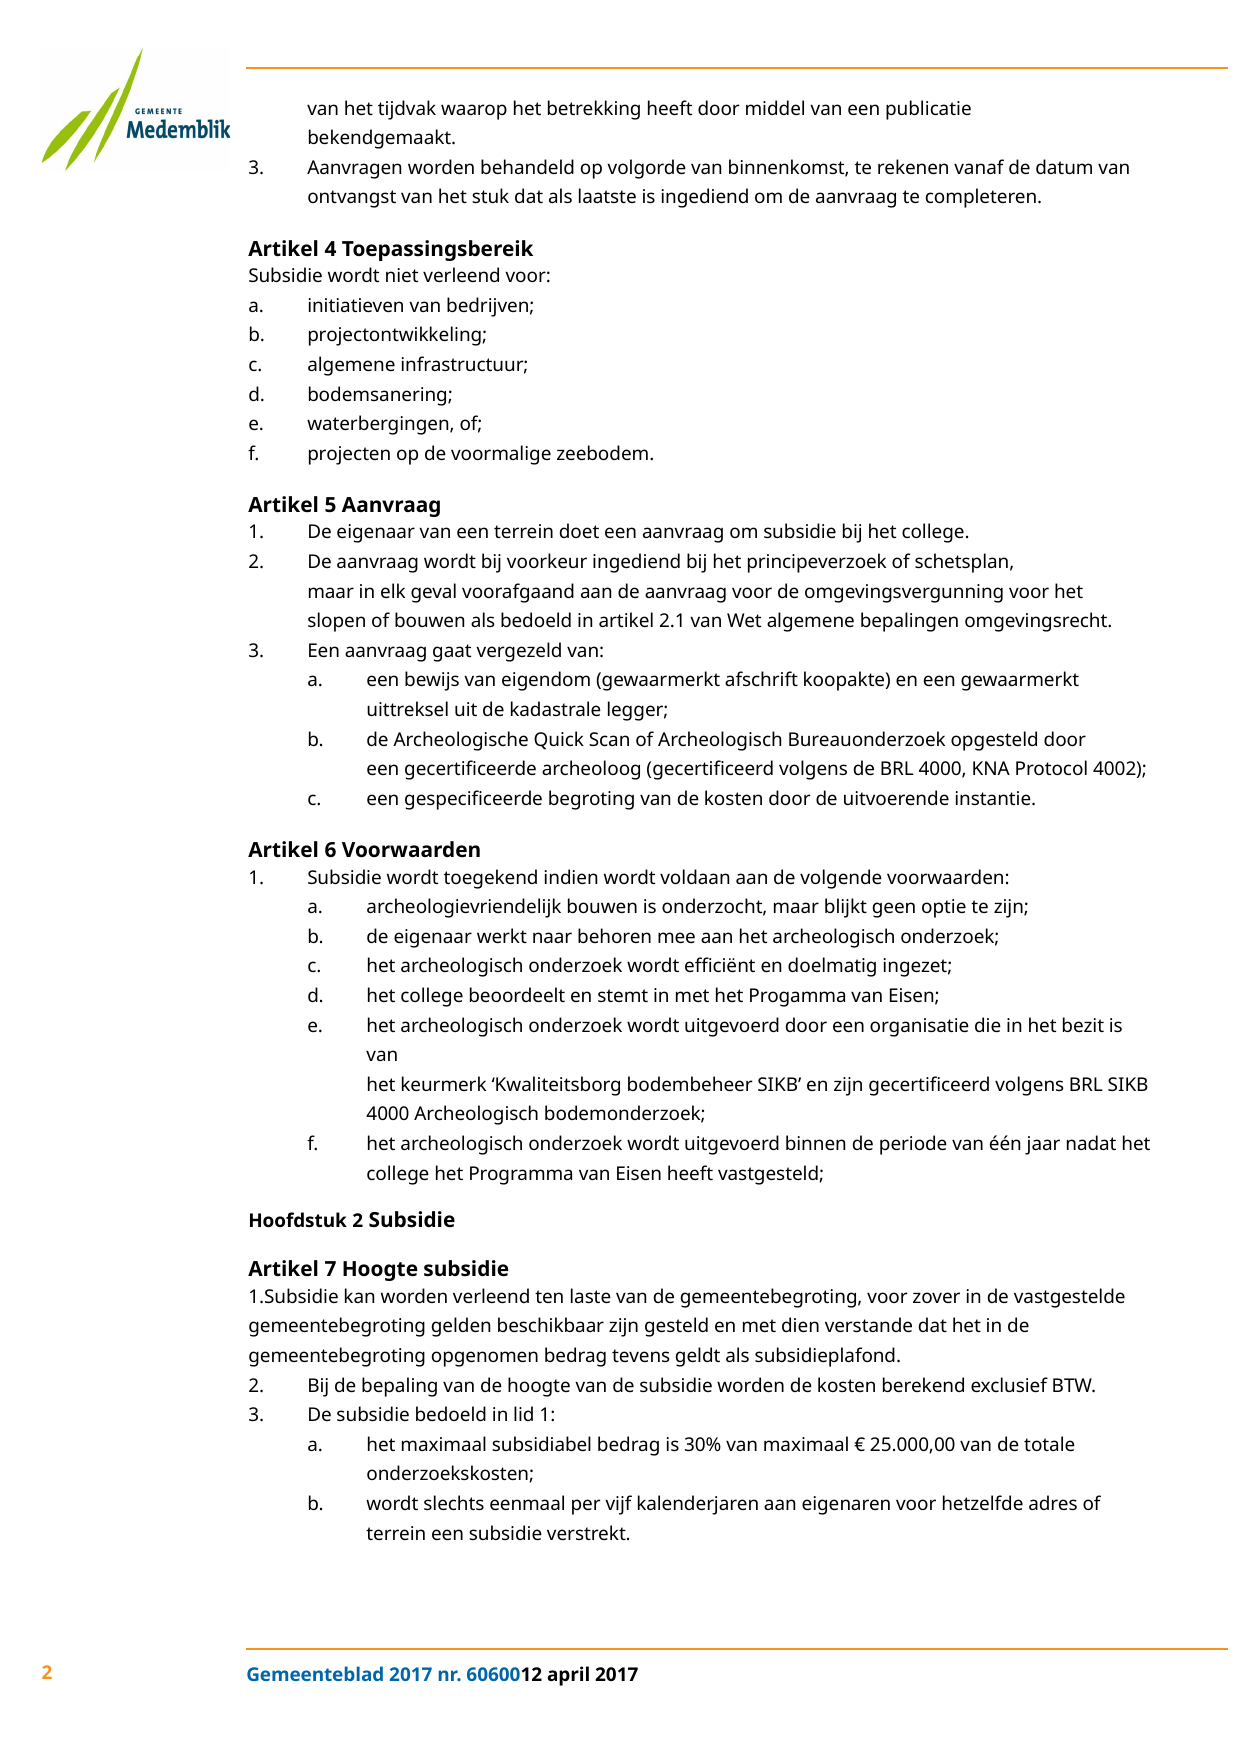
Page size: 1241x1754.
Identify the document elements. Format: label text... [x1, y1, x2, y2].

text gemeentebegroting gelden beschikbaar zijn gesteld en met dien verstande dat het in de [248, 1313, 1152, 1338]
list 4000 Archeologisch bodemonderzoek; [307, 1101, 1152, 1126]
list de eigenaar werkt naar behoren mee aan het archeologisch onderzoek; [307, 923, 1152, 949]
list college het Programma van Eisen heeft vastgesteld; [307, 1160, 1152, 1185]
text Artikel 7 Hoogte subsidie [248, 1254, 1152, 1283]
list onderzoekskosten; [307, 1461, 1152, 1486]
list het college beoordeelt en stemt in met het Progamma van Eisen; [307, 982, 1152, 1008]
list het archeologisch onderzoek wordt uitgevoerd binnen de periode van één jaar nadat het [307, 1130, 1152, 1156]
list algemene infrastructuur; [248, 351, 1152, 377]
list uittreksel uit de kadastrale legger; [307, 696, 1152, 722]
list het maximaal subsidiabel bedrag is 30% van maximaal € 25.000,00 van de totale [307, 1431, 1152, 1457]
text Hoofdstuk 2 Subsidie [248, 1205, 1152, 1234]
text gemeentebegroting opgenomen bedrag tevens geldt als subsidieplafond. [248, 1342, 1152, 1368]
list waterbergingen, of; [248, 410, 1152, 436]
list projecten op de voormalige zeebodem. [248, 440, 1152, 466]
list een gespecificeerde begroting van de kosten door de uitvoerende instantie. [307, 785, 1152, 811]
list het archeologisch onderzoek wordt efficiënt en doelmatig ingezet; [307, 953, 1152, 978]
picture [41, 47, 231, 172]
text Artikel 4 Toepassingsbereik [248, 234, 1152, 262]
list bodemsanering; [248, 381, 1152, 406]
list Aanvragen worden behandeld op volgorde van binnenkomst, te rekenen vanaf de datum van [248, 154, 1152, 180]
list wordt slechts eenmaal per vijf kalenderjaren aan eigenaren voor hetzelfde adres of terrein een subsidie verstrekt. [307, 1490, 1152, 1545]
list het archeologisch onderzoek wordt uitgevoerd door een organisatie die in het bezit is van [307, 1012, 1152, 1067]
list bekendgemaakt. [248, 124, 1152, 150]
list een bewijs van eigendom (gewaarmerkt afschrift koopakte) en een gewaarmerkt [307, 667, 1152, 692]
list ontvangst van het stuk dat als laatste is ingediend om de aanvraag te completeren. [248, 183, 1152, 209]
list een gecertificeerde archeoloog (gecertificeerd volgens de BRL 4000, KNA Protocol 4002); [307, 755, 1152, 781]
text Artikel 5 Aanvraag [248, 490, 1152, 519]
list Een aanvraag gaat vergezeld van: [248, 637, 1152, 663]
list archeologievriendelijk bouwen is onderzocht, maar blijkt geen optie te zijn; [307, 893, 1152, 919]
list maar in elk geval voorafgaand aan de aanvraag voor de omgevingsvergunning voor het [248, 578, 1152, 604]
list de Archeologische Quick Scan of Archeologisch Bureauonderzoek opgesteld door [307, 726, 1152, 752]
list initiatieven van bedrijven; [248, 292, 1152, 318]
text Subsidie wordt niet verleend voor: [248, 262, 1152, 288]
list projectontwikkeling; [248, 322, 1152, 347]
list van het tijdvak waarop het betrekking heeft door middel van een publicatie [248, 95, 1152, 121]
list het keurmerk ‘Kwaliteitsborg bodembeheer SIKB’ en zijn gecertificeerd volgens BRL SIKB [307, 1071, 1152, 1097]
list De subsidie bedoeld in lid 1: [248, 1401, 1152, 1427]
text 1.Subsidie kan worden verleend ten laste van de gemeentebegroting, voor zover in de vastgestelde [248, 1283, 1152, 1309]
list slopen of bouwen als bedoeld in artikel 2.1 van Wet algemene bepalingen omgevingsrecht. [248, 607, 1152, 633]
text Artikel 6 Voorwaarden [248, 835, 1152, 864]
list Bij de bepaling van de hoogte van de subsidie worden de kosten berekend exclusief BTW. [248, 1372, 1152, 1397]
list De aanvraag wordt bij voorkeur ingediend bij het principeverzoek of schetsplan, [248, 548, 1152, 574]
list De eigenaar van een terrein doet een aanvraag om subsidie bij het college. [248, 519, 1152, 544]
list Subsidie wordt toegekend indien wordt voldaan aan de volgende voorwaarden: [248, 864, 1152, 889]
